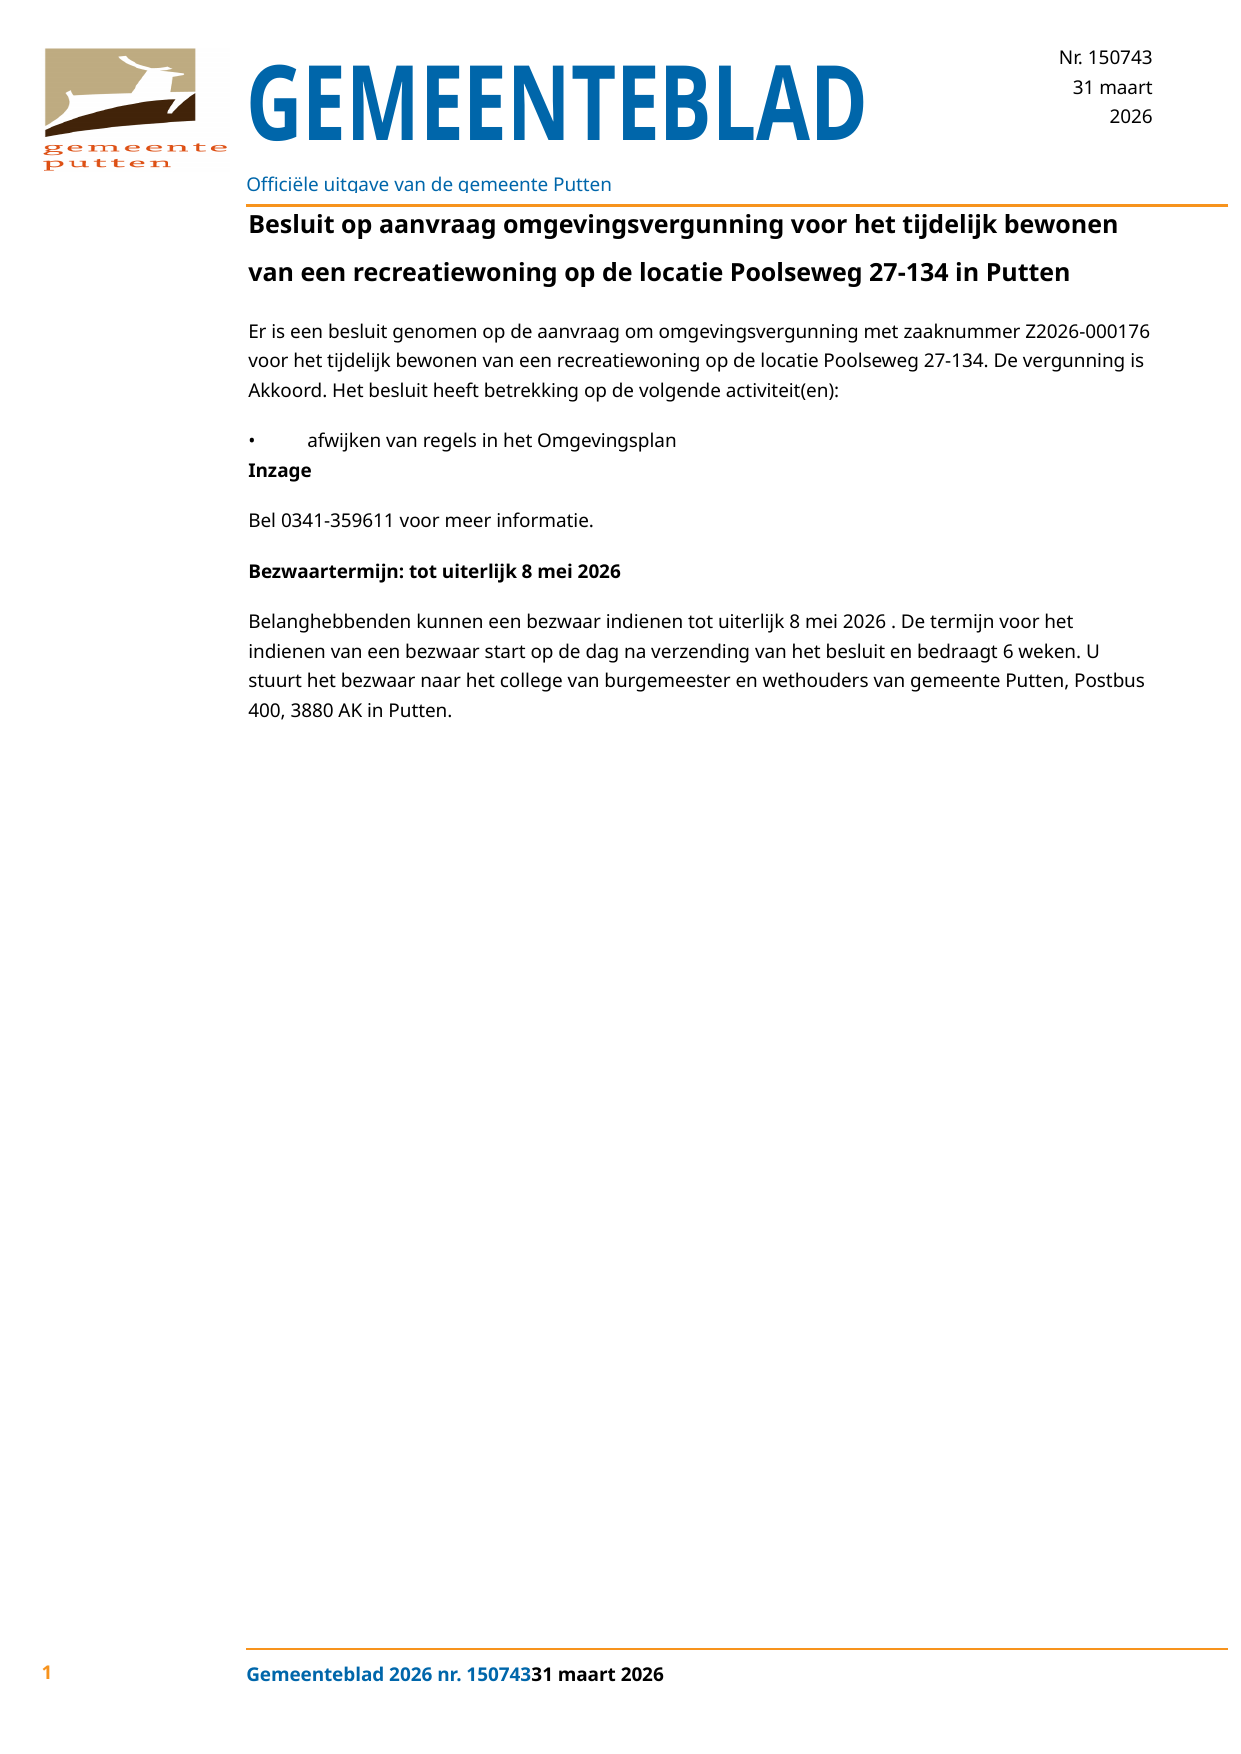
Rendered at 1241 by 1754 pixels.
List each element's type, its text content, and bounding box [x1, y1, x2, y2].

text Bezwaartermijn: tot uiterlijk 8 mei 2026 [248, 558, 1152, 584]
text Bel 0341-359611 voor meer informatie. [248, 507, 1152, 533]
text Er is een besluit genomen op de aanvraag om omgevingsvergunning met zaaknummer Z2026-000176 voor het tijdelijk bewonen van een recreatiewoning op de locatie Poolseweg 27-134. De vergunning is Akkoord. Het besluit heeft betrekking op de volgende activiteit(en): [248, 318, 1152, 403]
text Inzage [248, 457, 1152, 483]
text Belanghebbenden kunnen een bezwaar indienen tot uiterlijk 8 mei 2026 . De termijn voor het indienen van een bezwaar start op de dag na verzending van het besluit en bedraagt 6 weken. U stuurt het bezwaar naar het college van burgemeester en wethouders van gemeente Putten, Postbus 400, 3880 AK in Putten. [248, 608, 1152, 723]
list afwijken van regels in het Omgevingsplan [248, 427, 1152, 453]
picture [41, 47, 231, 172]
text Besluit op aanvraag omgevingsvergunning voor het tijdelijk bewonen van een recreatiewoning op de locatie Poolseweg 27-134 in Putten [248, 207, 1152, 288]
